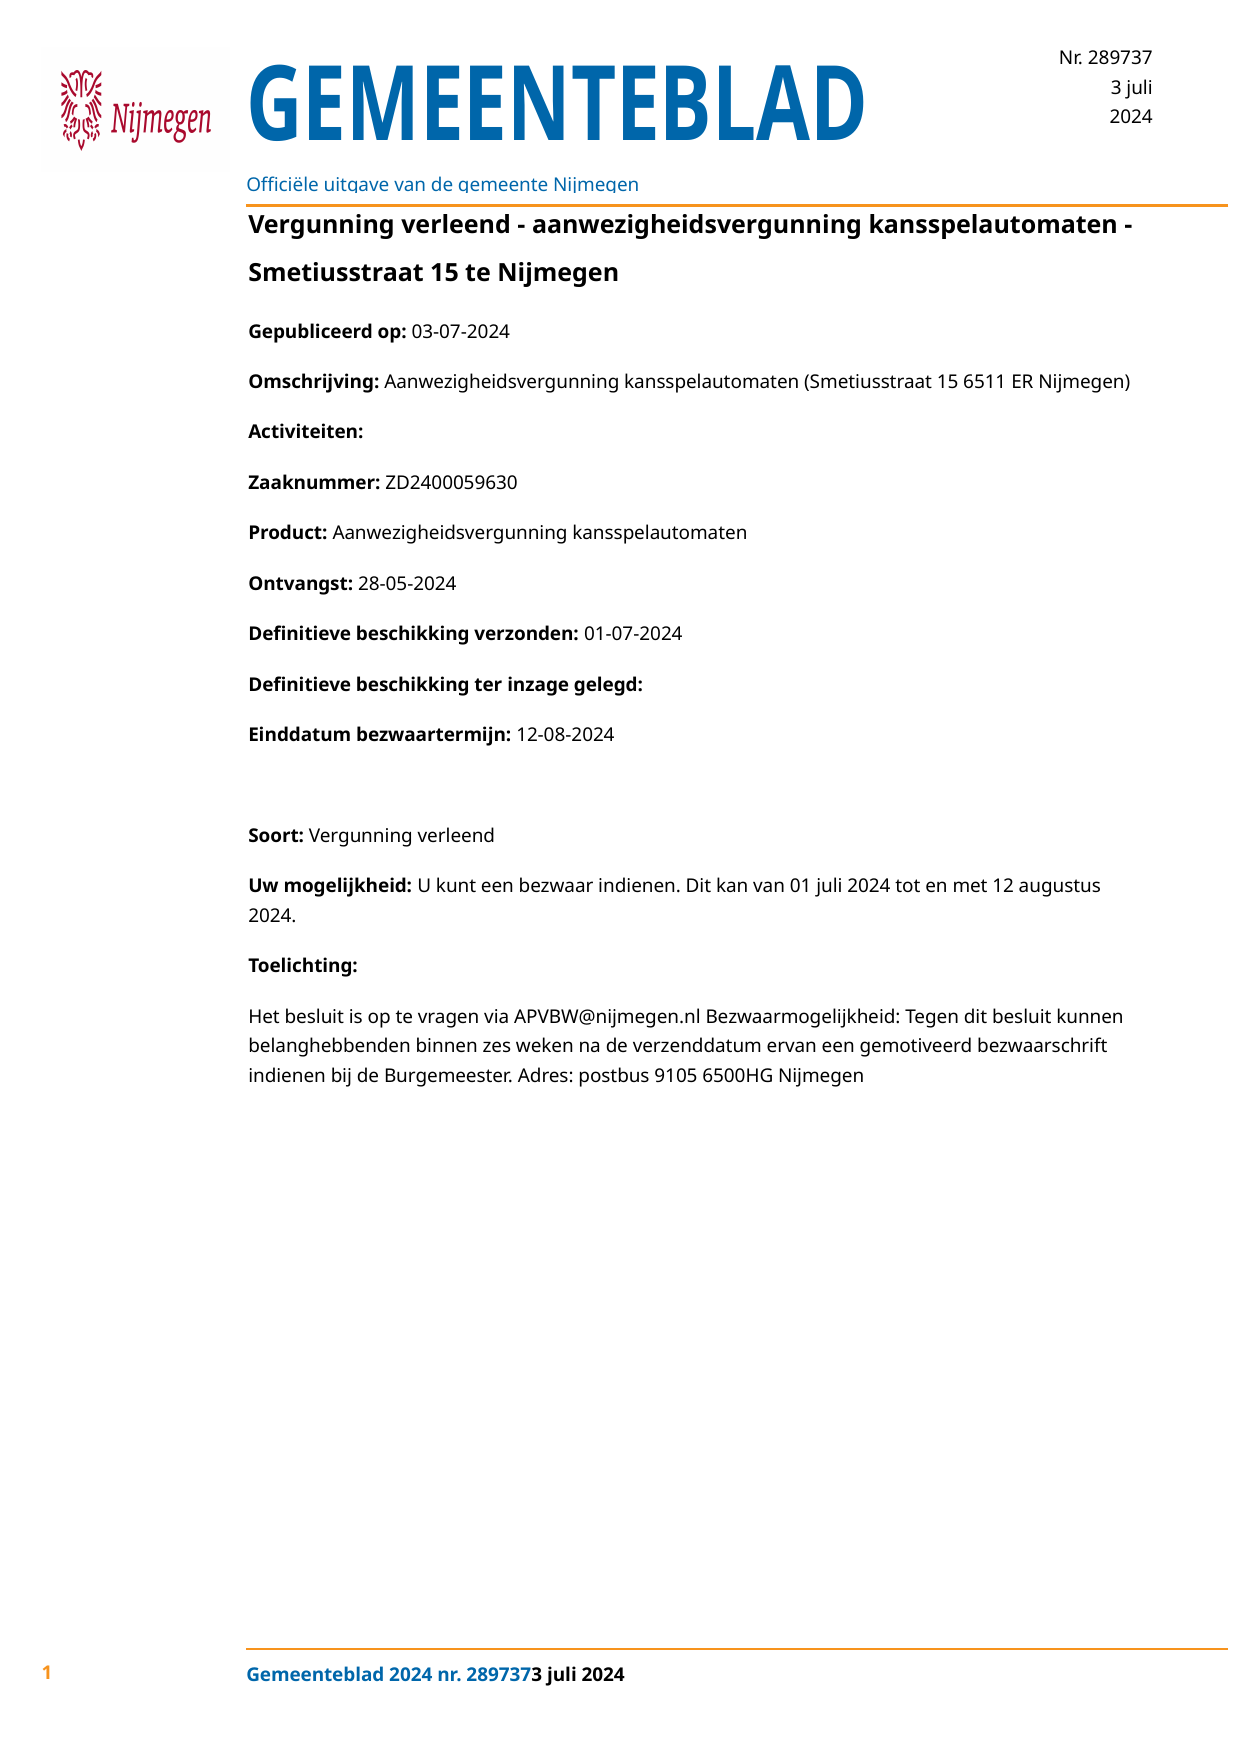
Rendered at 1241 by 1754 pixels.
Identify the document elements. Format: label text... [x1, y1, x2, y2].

text Vergunning verleend - aanwezigheidsvergunning kansspelautomaten - Smetiusstraat 15 te Nijmegen [248, 207, 1152, 288]
text Uw mogelijkheid: U kunt een bezwaar indienen. Dit kan van 01 juli 2024 tot en met 12 augustus 2024. [248, 872, 1152, 928]
text Definitieve beschikking verzonden: 01-07-2024 [248, 620, 1152, 646]
text Omschrijving: Aanwezigheidsvergunning kansspelautomaten (Smetiusstraat 15 6511 ER Nijmegen) [248, 368, 1152, 394]
text Soort: Vergunning verleend [248, 822, 1152, 848]
text Toelichting: [248, 952, 1152, 978]
text Definitieve beschikking ter inzage gelegd: [248, 671, 1152, 697]
picture [41, 47, 231, 172]
text Activiteiten: [248, 419, 1152, 444]
text Product: Aanwezigheidsvergunning kansspelautomaten [248, 519, 1152, 545]
text Het besluit is op te vragen via APVBW@nijmegen.nl Bezwaarmogelijkheid: Tegen dit besluit kunnen belanghebbenden binnen zes weken na de verzenddatum ervan een gemotiveerd bezwaarschrift indienen bij de Burgemeester. Adres: postbus 9105 6500HG Nijmegen [248, 1003, 1152, 1088]
text Zaaknummer: ZD2400059630 [248, 469, 1152, 495]
text Einddatum bezwaartermijn: 12-08-2024 [248, 721, 1152, 747]
text Ontvangst: 28-05-2024 [248, 570, 1152, 596]
text Gepubliceerd op: 03-07-2024 [248, 318, 1152, 344]
